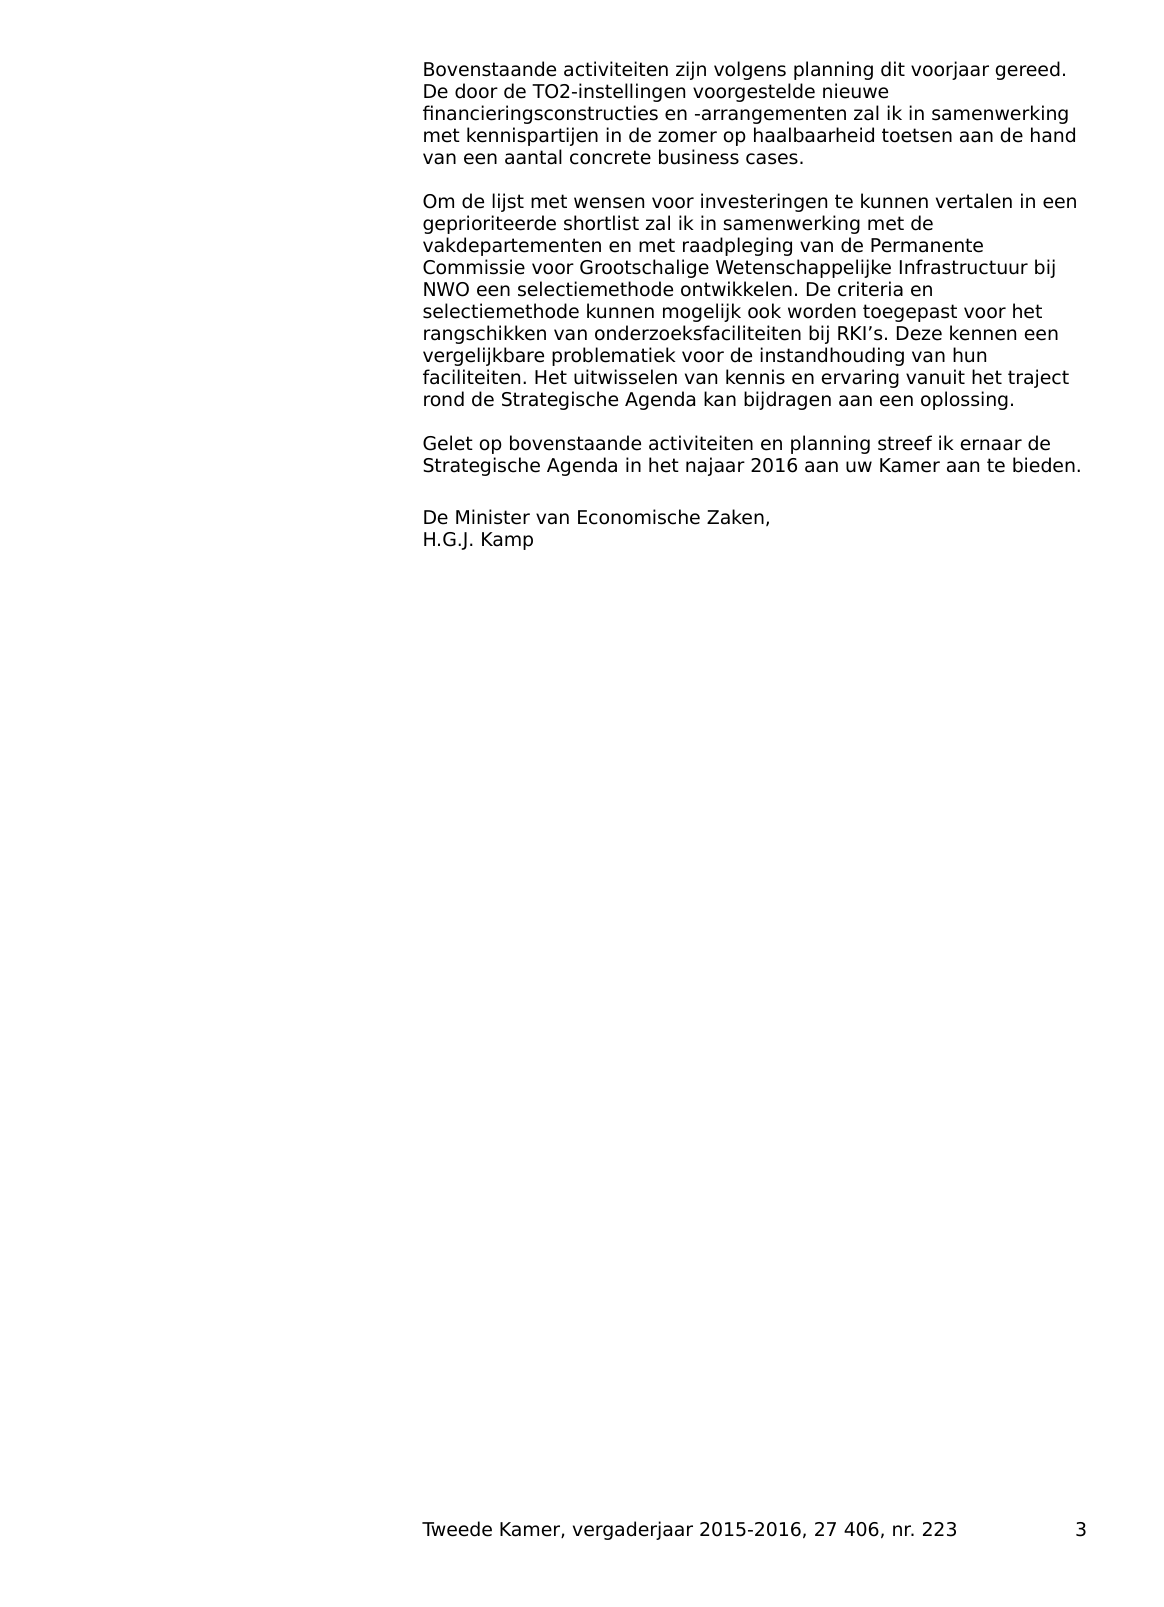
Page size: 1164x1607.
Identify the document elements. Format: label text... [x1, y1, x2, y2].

text Bovenstaande activiteiten zijn volgens planning dit voorjaar gereed. De door de TO2-instellingen voorgestelde nieuwe financieringsconstructies en -arrangementen zal ik in samenwerking met kennispartijen in de zomer op haalbaarheid toetsen aan de hand van een aantal concrete business cases. [422, 59, 1087, 169]
text De Minister van Economische Zaken, H.G.J. Kamp [422, 507, 1087, 551]
text Gelet op bovenstaande activiteiten en planning streef ik ernaar de Strategische Agenda in het najaar 2016 aan uw Kamer aan te bieden. [422, 433, 1087, 477]
text Om de lijst met wensen voor investeringen te kunnen vertalen in een geprioriteerde shortlist zal ik in samenwerking met de vakdepartementen en met raadpleging van de Permanente Commissie voor Grootschalige Wetenschappelijke Infrastructuur bij NWO een selectiemethode ontwikkelen. De criteria en selectiemethode kunnen mogelijk ook worden toegepast voor het rangschikken van onderzoeksfaciliteiten bij RKI’s. Deze kennen een vergelijkbare problematiek voor de instandhouding van hun faciliteiten. Het uitwisselen van kennis en ervaring vanuit het traject rond de Strategische Agenda kan bijdragen aan een oplossing. [422, 191, 1087, 411]
